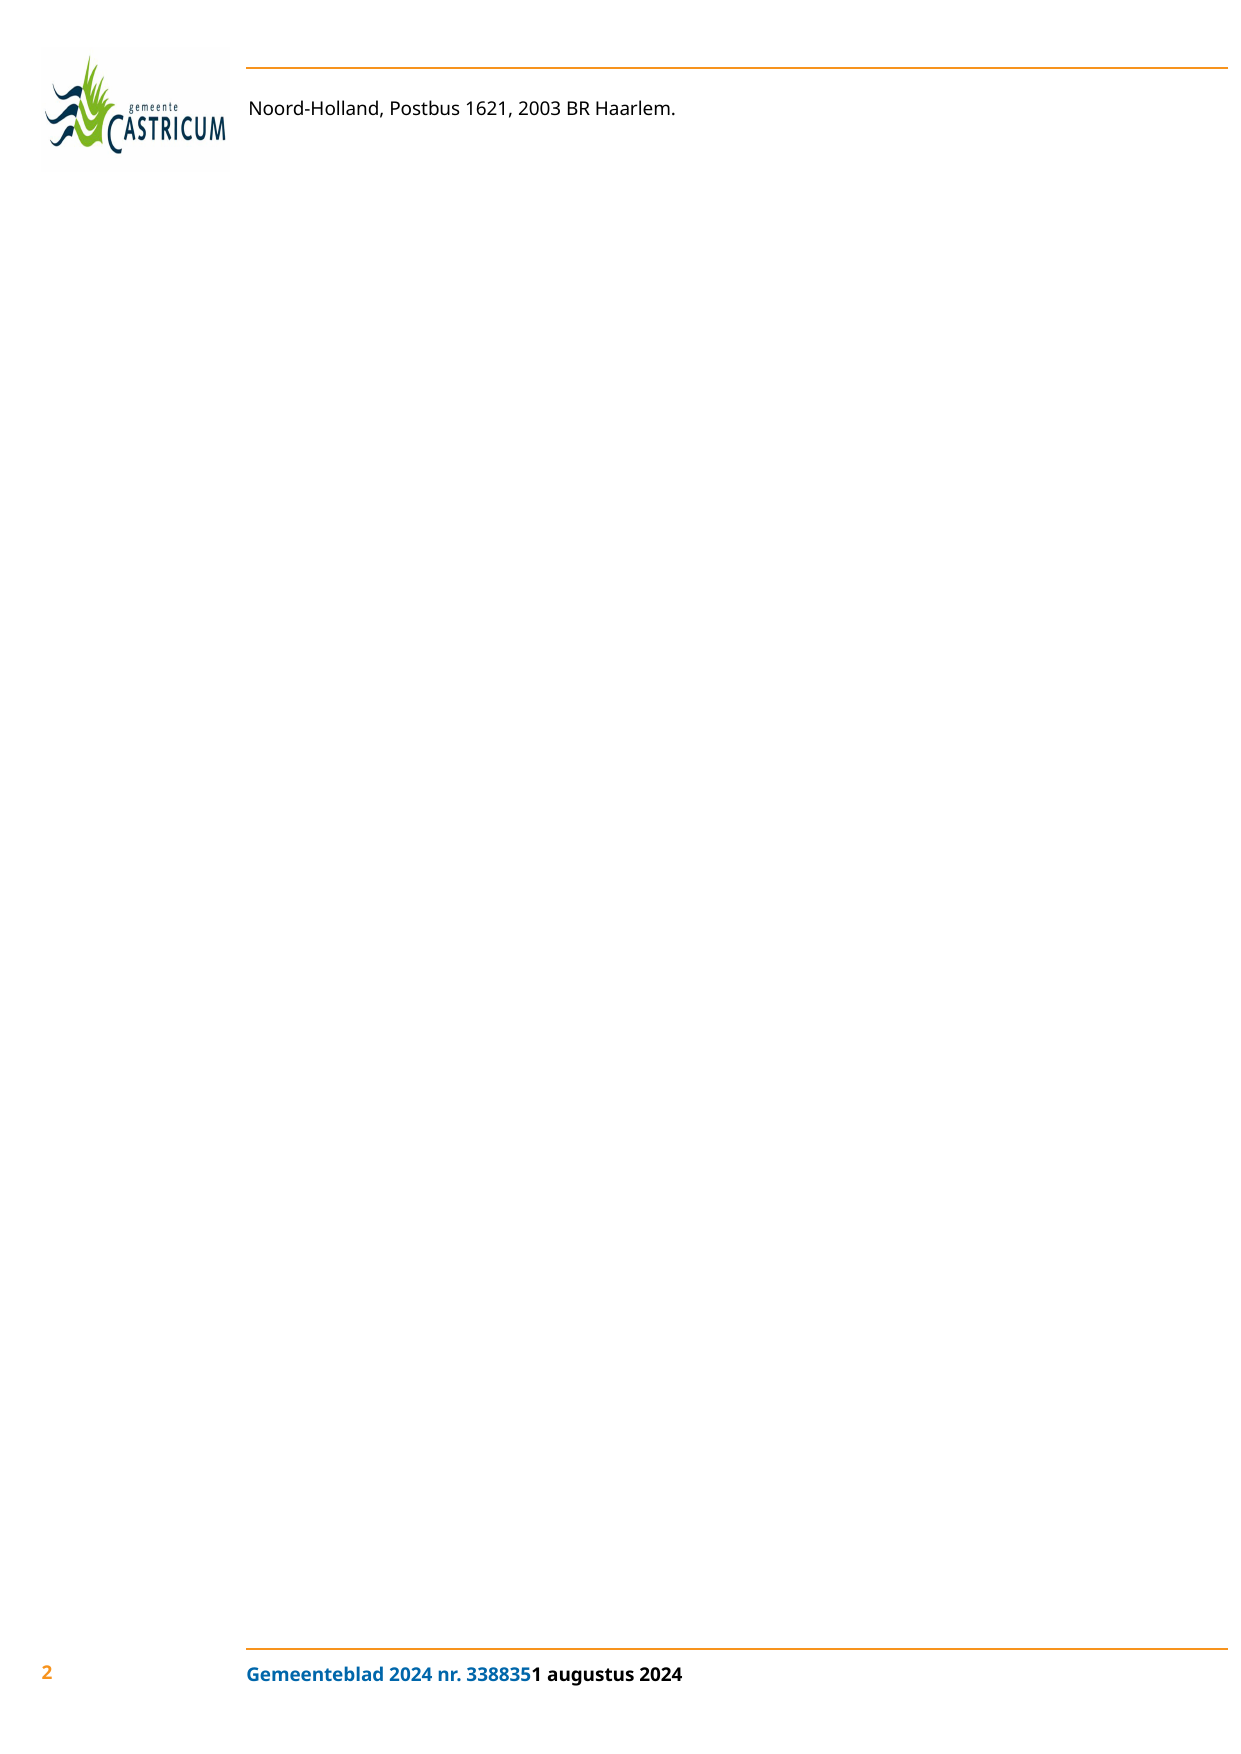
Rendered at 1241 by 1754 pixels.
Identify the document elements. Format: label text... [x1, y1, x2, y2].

text Noord-Holland, Postbus 1621, 2003 BR Haarlem. [248, 95, 1152, 121]
picture [41, 47, 231, 172]
